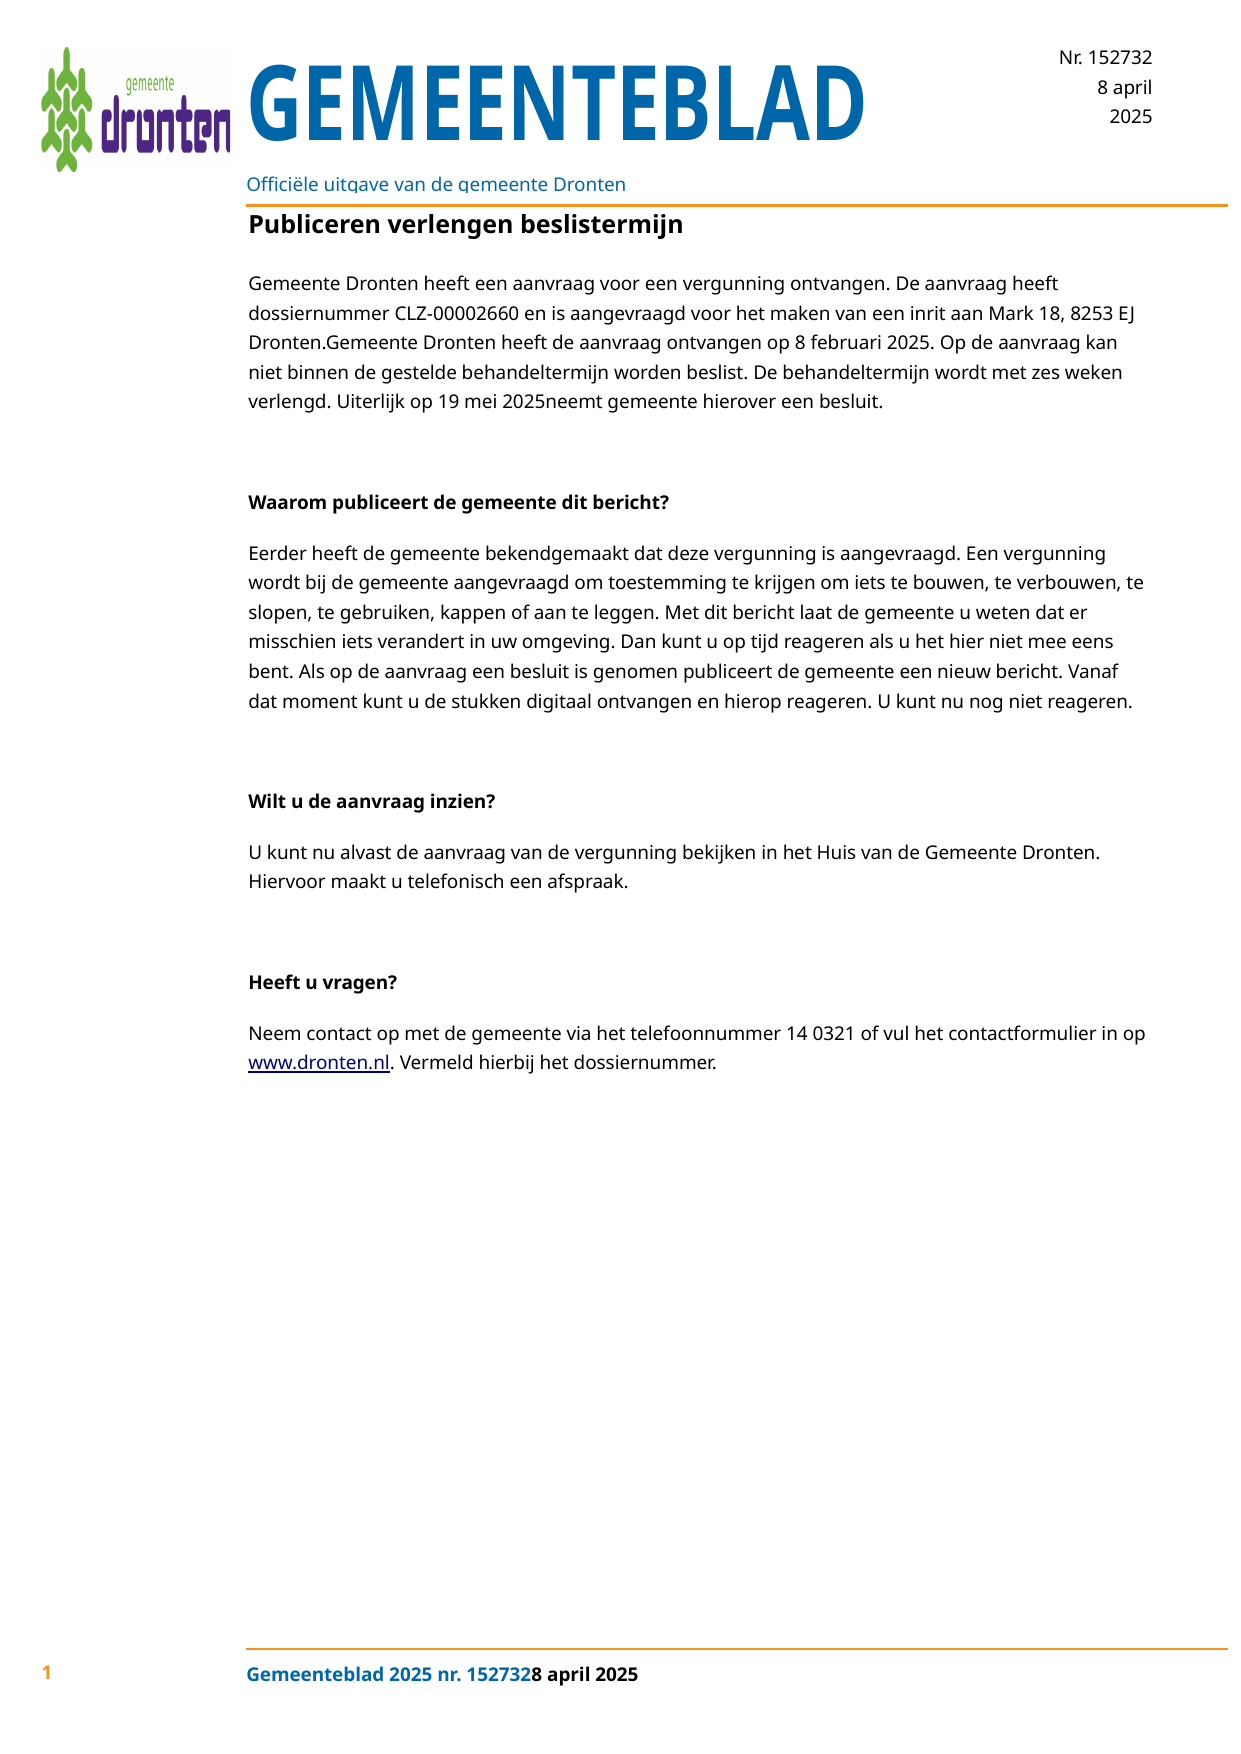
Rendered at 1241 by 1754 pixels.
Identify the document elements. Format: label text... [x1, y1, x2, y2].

text Gemeente Dronten heeft een aanvraag voor een vergunning ontvangen. De aanvraag heeft dossiernummer CLZ-00002660 en is aangevraagd voor het maken van een inrit aan Mark 18, 8253 EJ Dronten.Gemeente Dronten heeft de aanvraag ontvangen op 8 februari 2025. Op de aanvraag kan niet binnen de gestelde behandeltermijn worden beslist. De behandeltermijn wordt met zes weken verlengd. Uiterlijk op 19 mei 2025neemt gemeente hierover een besluit. [248, 270, 1152, 414]
text Eerder heeft de gemeente bekendgemaakt dat deze vergunning is aangevraagd. Een vergunning wordt bij de gemeente aangevraagd om toestemming te krijgen om iets te bouwen, te verbouwen, te slopen, te gebruiken, kappen of aan te leggen. Met dit bericht laat de gemeente u weten dat er misschien iets verandert in uw omgeving. Dan kunt u op tijd reageren als u het hier niet mee eens bent. Als op de aanvraag een besluit is genomen publiceert de gemeente een nieuw bericht. Vanaf dat moment kunt u de stukken digitaal ontvangen en hierop reageren. U kunt nu nog niet reageren. [248, 540, 1152, 713]
text Neem contact op met de gemeente via het telefoonnummer 14 0321 of vul het contactformulier in op www.dronten.nl. Vermeld hierbij het dossiernummer. [248, 1020, 1152, 1075]
text Heeft u vragen? [248, 969, 1152, 995]
text Waarom publiceert de gemeente dit bericht? [248, 489, 1152, 515]
text Wilt u de aanvraag inzien? [248, 789, 1152, 814]
text U kunt nu alvast de aanvraag van de vergunning bekijken in het Huis van de Gemeente Dronten. Hiervoor maakt u telefonisch een afspraak. [248, 839, 1152, 894]
text Publiceren verlengen beslistermijn [248, 207, 1152, 241]
picture [41, 47, 231, 172]
